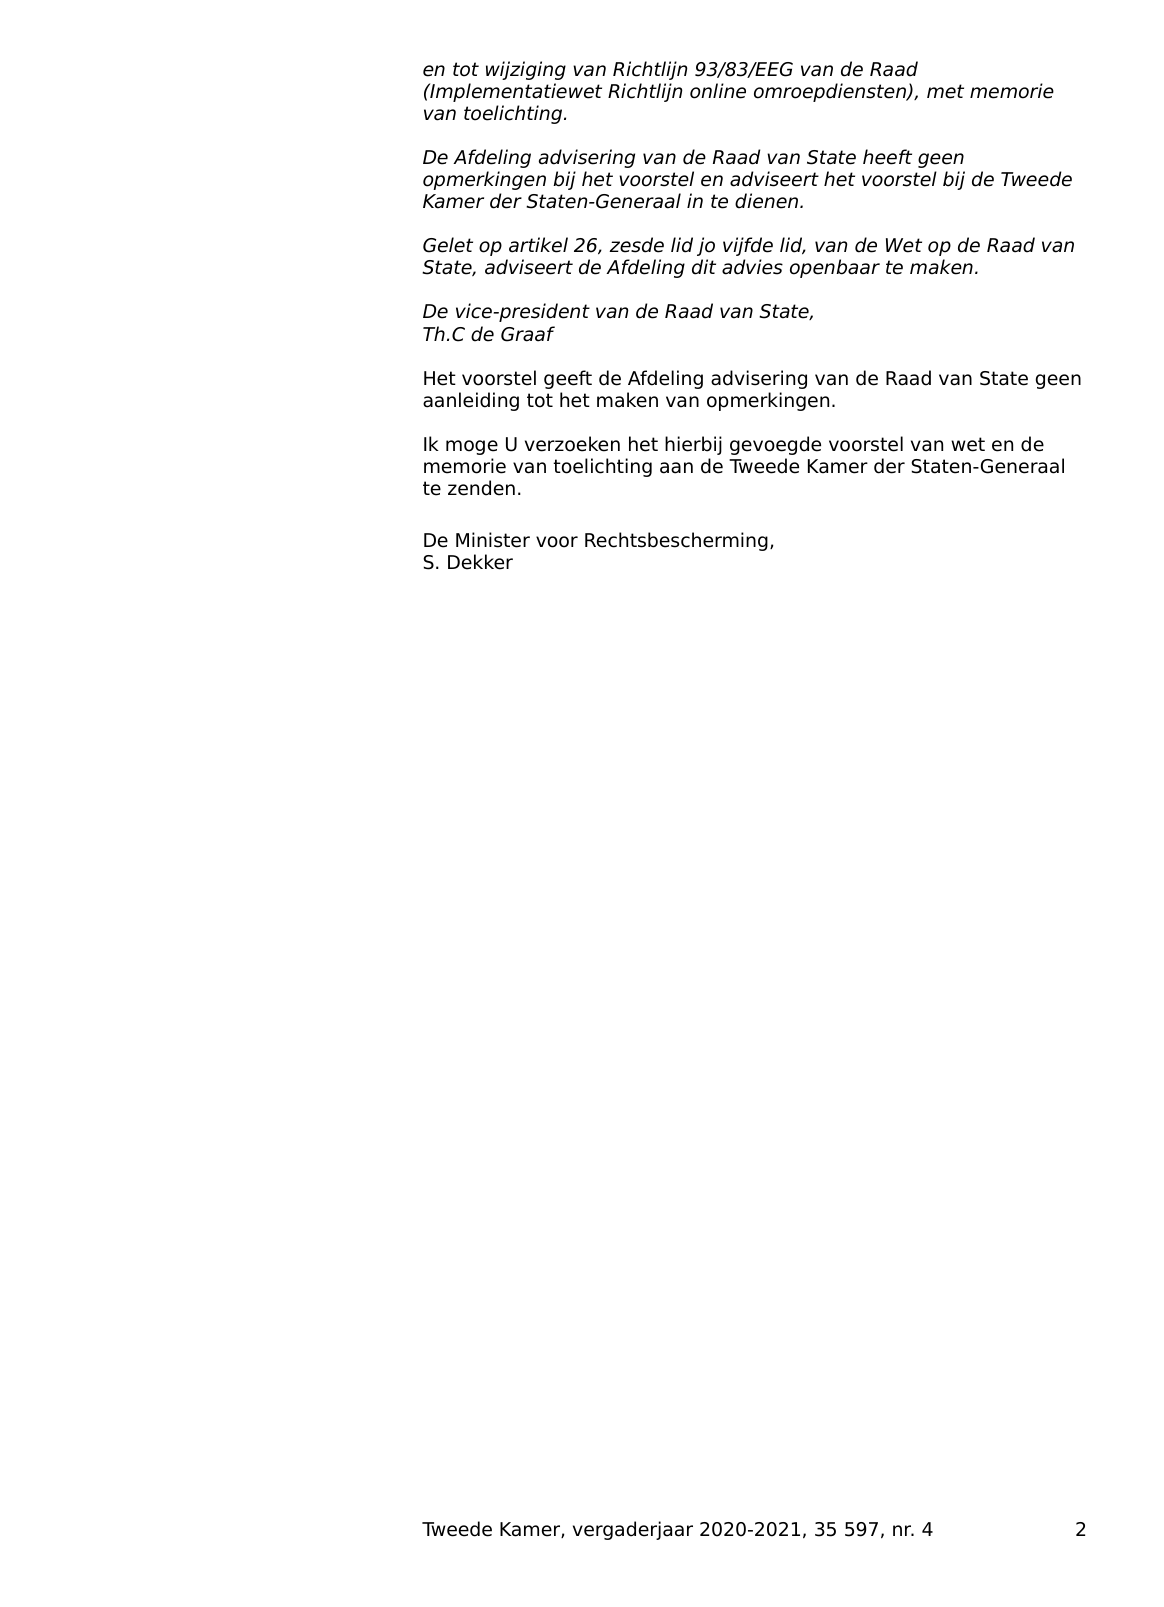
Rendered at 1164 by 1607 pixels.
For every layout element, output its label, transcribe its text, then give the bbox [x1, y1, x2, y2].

text De Afdeling advisering van de Raad van State heeft geen opmerkingen bij het voorstel en adviseert het voorstel bij de Tweede Kamer der Staten-Generaal in te dienen. [422, 147, 1087, 213]
text Gelet op artikel 26, zesde lid jo vijfde lid, van de Wet op de Raad van State, adviseert de Afdeling dit advies openbaar te maken. [422, 235, 1087, 279]
text en tot wijziging van Richtlijn 93/83/EEG van de Raad (Implementatiewet Richtlijn online omroepdiensten), met memorie van toelichting. [422, 59, 1087, 125]
text Th.C de Graaf [422, 323, 1087, 345]
text De Minister voor Rechtsbescherming, S. Dekker [422, 530, 1087, 574]
text Het voorstel geeft de Afdeling advisering van de Raad van State geen aanleiding tot het maken van opmerkingen. [422, 368, 1087, 412]
text Ik moge U verzoeken het hierbij gevoegde voorstel van wet en de memorie van toelichting aan de Tweede Kamer der Staten-Generaal te zenden. [422, 434, 1087, 500]
text De vice-president van de Raad van State, [422, 301, 1087, 323]
